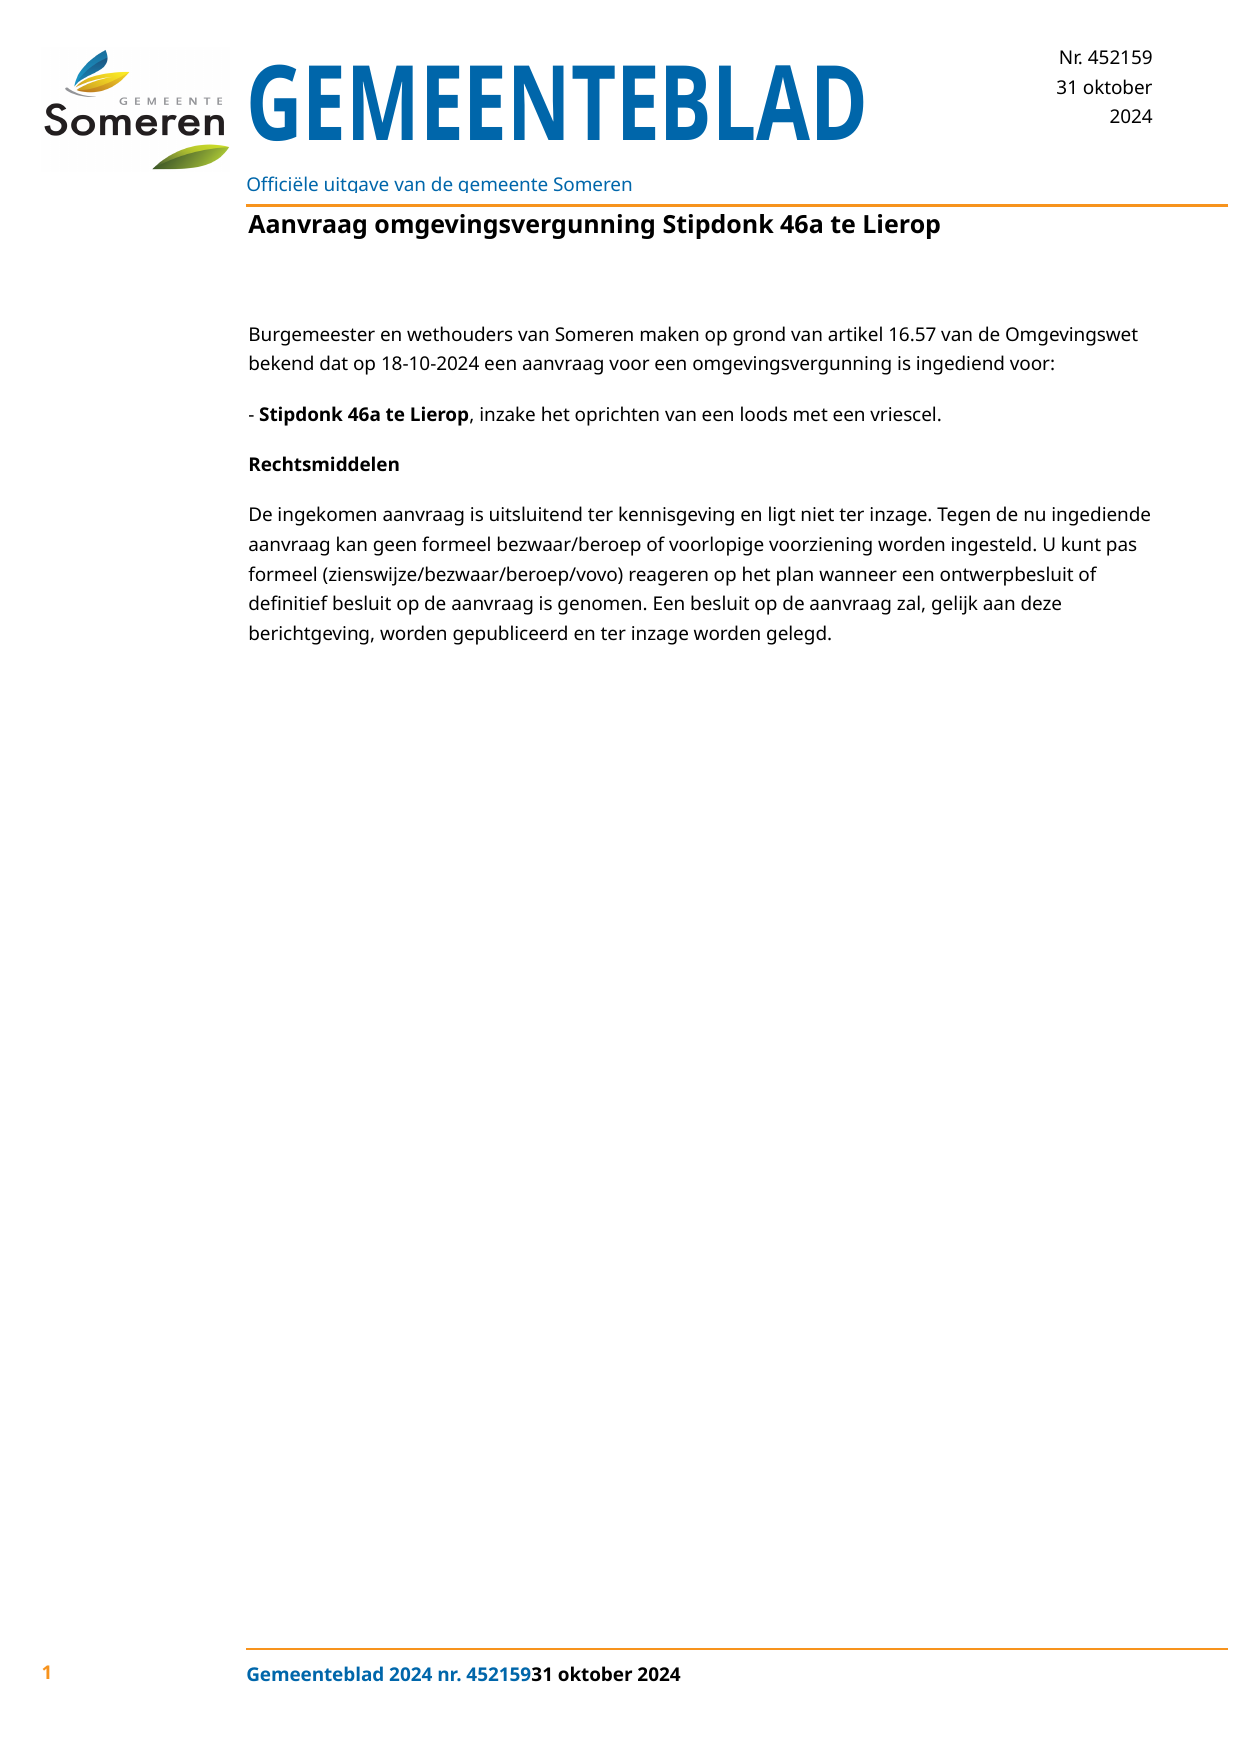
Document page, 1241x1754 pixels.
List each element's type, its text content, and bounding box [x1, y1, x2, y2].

text - Stipdonk 46a te Lierop, inzake het oprichten van een loods met een vriescel. [248, 401, 1152, 426]
text Burgemeester en wethouders van Someren maken op grond van artikel 16.57 van de Omgevingswet bekend dat op 18-10-2024 een aanvraag voor een omgevingsvergunning is ingediend voor: [248, 321, 1152, 376]
text Aanvraag omgevingsvergunning Stipdonk 46a te Lierop [248, 207, 1152, 241]
text De ingekomen aanvraag is uitsluitend ter kennisgeving en ligt niet ter inzage. Tegen de nu ingediende aanvraag kan geen formeel bezwaar/beroep of voorlopige voorziening worden ingesteld. U kunt pas formeel (zienswijze/bezwaar/beroep/vovo) reageren op het plan wanneer een ontwerpbesluit of definitief besluit op de aanvraag is genomen. Een besluit op de aanvraag zal, gelijk aan deze berichtgeving, worden gepubliceerd en ter inzage worden gelegd. [248, 502, 1152, 646]
text Rechtsmiddelen [248, 451, 1152, 477]
picture [41, 47, 231, 172]
